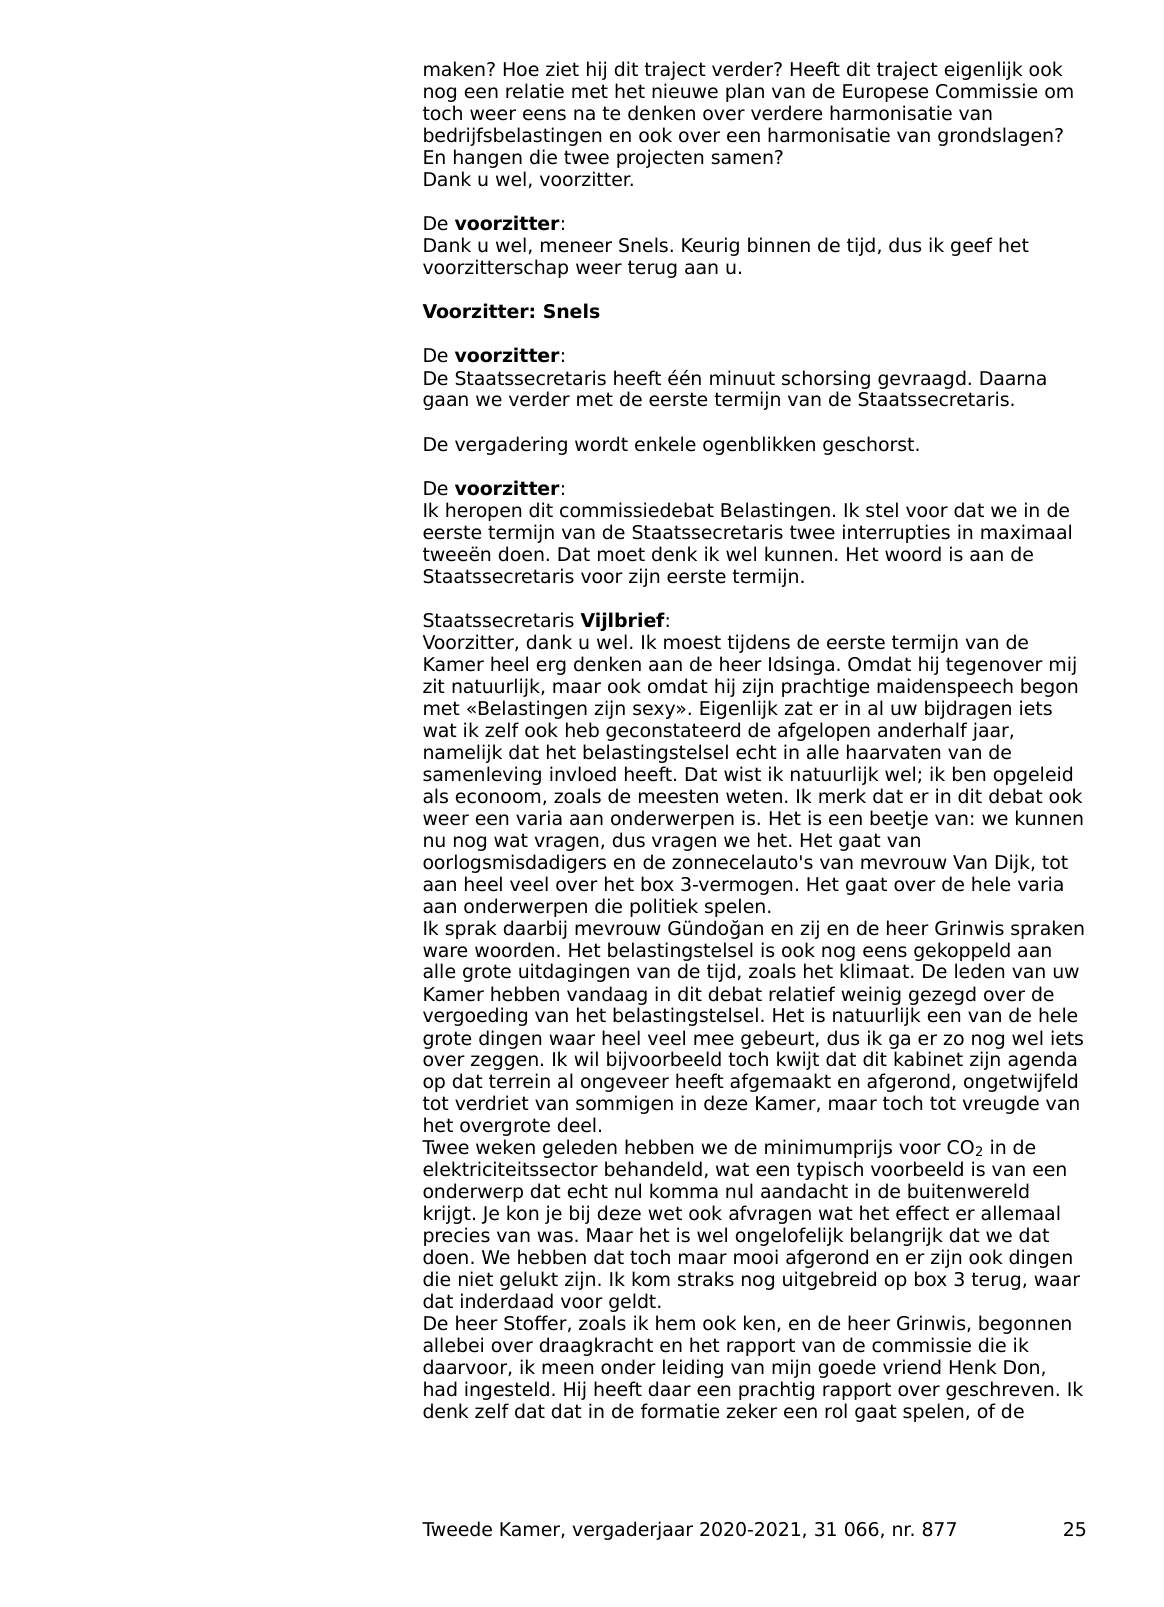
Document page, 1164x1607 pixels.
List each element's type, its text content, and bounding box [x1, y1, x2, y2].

text Ik sprak daarbij mevrouw Gündoğan en zij en de heer Grinwis spraken ware woorden. Het belastingstelsel is ook nog eens gekoppeld aan alle grote uitdagingen van de tijd, zoals het klimaat. De leden van uw Kamer hebben vandaag in dit debat relatief weinig gezegd over de vergoeding van het belastingstelsel. Het is natuurlijk een van de hele grote dingen waar heel veel mee gebeurt, dus ik ga er zo nog wel iets over zeggen. Ik wil bijvoorbeeld toch kwijt dat dit kabinet zijn agenda op dat terrein al ongeveer heeft afgemaakt en afgerond, ongetwijfeld tot verdriet van sommigen in deze Kamer, maar toch tot vreugde van het overgrote deel. [422, 917, 1087, 1137]
text Ik heropen dit commissiedebat Belastingen. Ik stel voor dat we in de eerste termijn van de Staatssecretaris twee interrupties in maximaal tweeën doen. Dat moet denk ik wel kunnen. Het woord is aan de Staatssecretaris voor zijn eerste termijn. [422, 500, 1087, 588]
text De voorzitter: [422, 213, 1087, 235]
text maken? Hoe ziet hij dit traject verder? Heeft dit traject eigenlijk ook nog een relatie met het nieuwe plan van de Europese Commissie om toch weer eens na te denken over verdere harmonisatie van bedrijfsbelastingen en ook over een harmonisatie van grondslagen? En hangen die twee projecten samen? [422, 59, 1087, 169]
text Voorzitter: Snels [422, 301, 1087, 323]
text De voorzitter: [422, 345, 1087, 367]
text Voorzitter, dank u wel. Ik moest tijdens de eerste termijn van de Kamer heel erg denken aan de heer Idsinga. Omdat hij tegenover mij zit natuurlijk, maar ook omdat hij zijn prachtige maidenspeech begon met «Belastingen zijn sexy». Eigenlijk zat er in al uw bijdragen iets wat ik zelf ook heb geconstateerd de afgelopen anderhalf jaar, namelijk dat het belastingstelsel echt in alle haarvaten van de samenleving invloed heeft. Dat wist ik natuurlijk wel; ik ben opgeleid als econoom, zoals de meesten weten. Ik merk dat er in dit debat ook weer een varia aan onderwerpen is. Het is een beetje van: we kunnen nu nog wat vragen, dus vragen we het. Het gaat van oorlogsmisdadigers en de zonnecelauto's van mevrouw Van Dijk, tot aan heel veel over het box 3-vermogen. Het gaat over de hele varia aan onderwerpen die politiek spelen. [422, 632, 1087, 917]
text Dank u wel, voorzitter. [422, 169, 1087, 191]
text De heer Stoffer, zoals ik hem ook ken, en de heer Grinwis, begonnen allebei over draagkracht en het rapport van de commissie die ik daarvoor, ik meen onder leiding van mijn goede vriend Henk Don, had ingesteld. Hij heeft daar een prachtig rapport over geschreven. Ik denk zelf dat dat in de formatie zeker een rol gaat spelen, of de [422, 1313, 1087, 1423]
text Dank u wel, meneer Snels. Keurig binnen de tijd, dus ik geef het voorzitterschap weer terug aan u. [422, 235, 1087, 279]
text De voorzitter: [422, 478, 1087, 500]
text Twee weken geleden hebben we de minimumprijs voor CO2 in de elektriciteitssector behandeld, wat een typisch voorbeeld is van een onderwerp dat echt nul komma nul aandacht in de buitenwereld krijgt. Je kon je bij deze wet ook afvragen wat het effect er allemaal precies van was. Maar het is wel ongelofelijk belangrijk dat we dat doen. We hebben dat toch maar mooi afgerond en er zijn ook dingen die niet gelukt zijn. Ik kom straks nog uitgebreid op box 3 terug, waar dat inderdaad voor geldt. [422, 1137, 1087, 1313]
text De vergadering wordt enkele ogenblikken geschorst. [422, 433, 1087, 456]
text De Staatssecretaris heeft één minuut schorsing gevraagd. Daarna gaan we verder met de eerste termijn van de Staatssecretaris. [422, 367, 1087, 411]
text Staatssecretaris Vijlbrief: [422, 610, 1087, 632]
